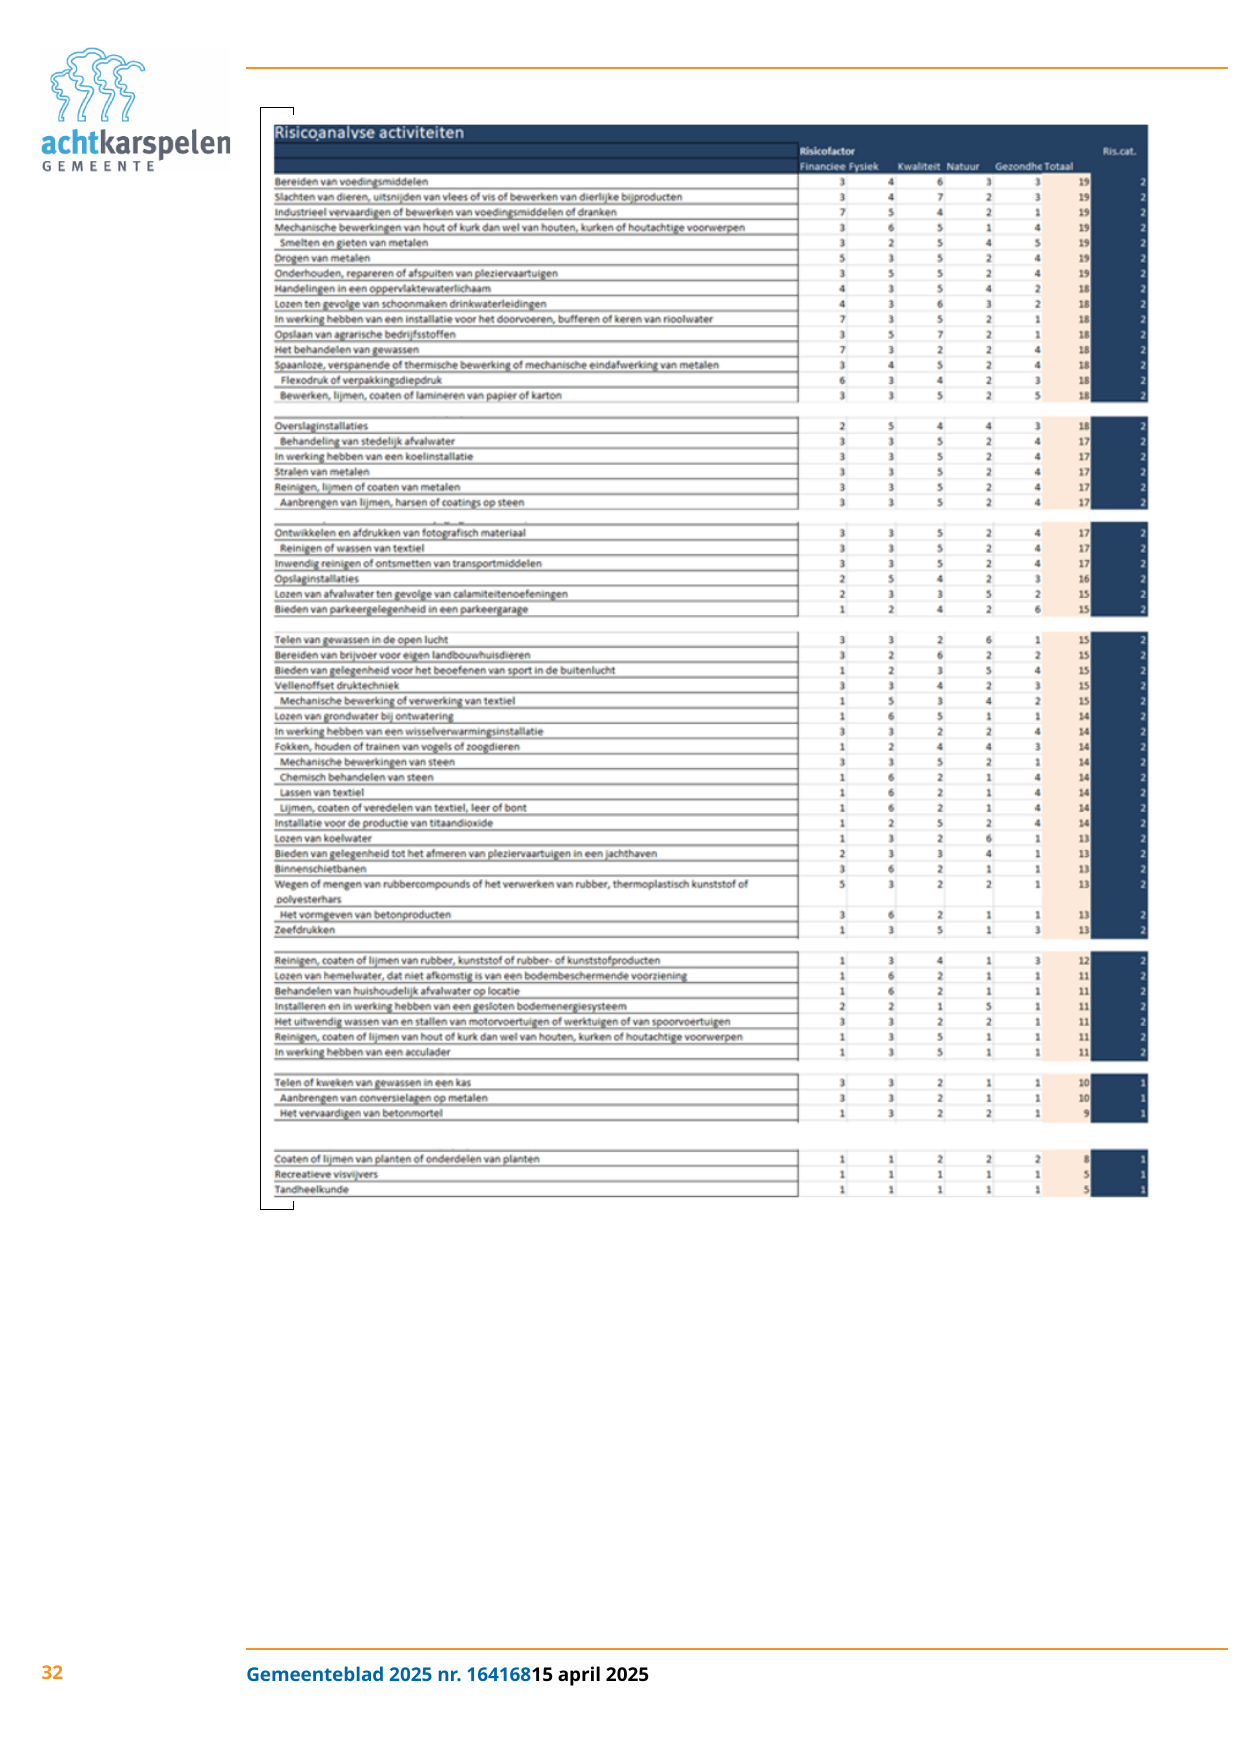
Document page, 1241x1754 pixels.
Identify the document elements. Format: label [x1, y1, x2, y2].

picture [268, 115, 1155, 1201]
picture [41, 47, 231, 172]
